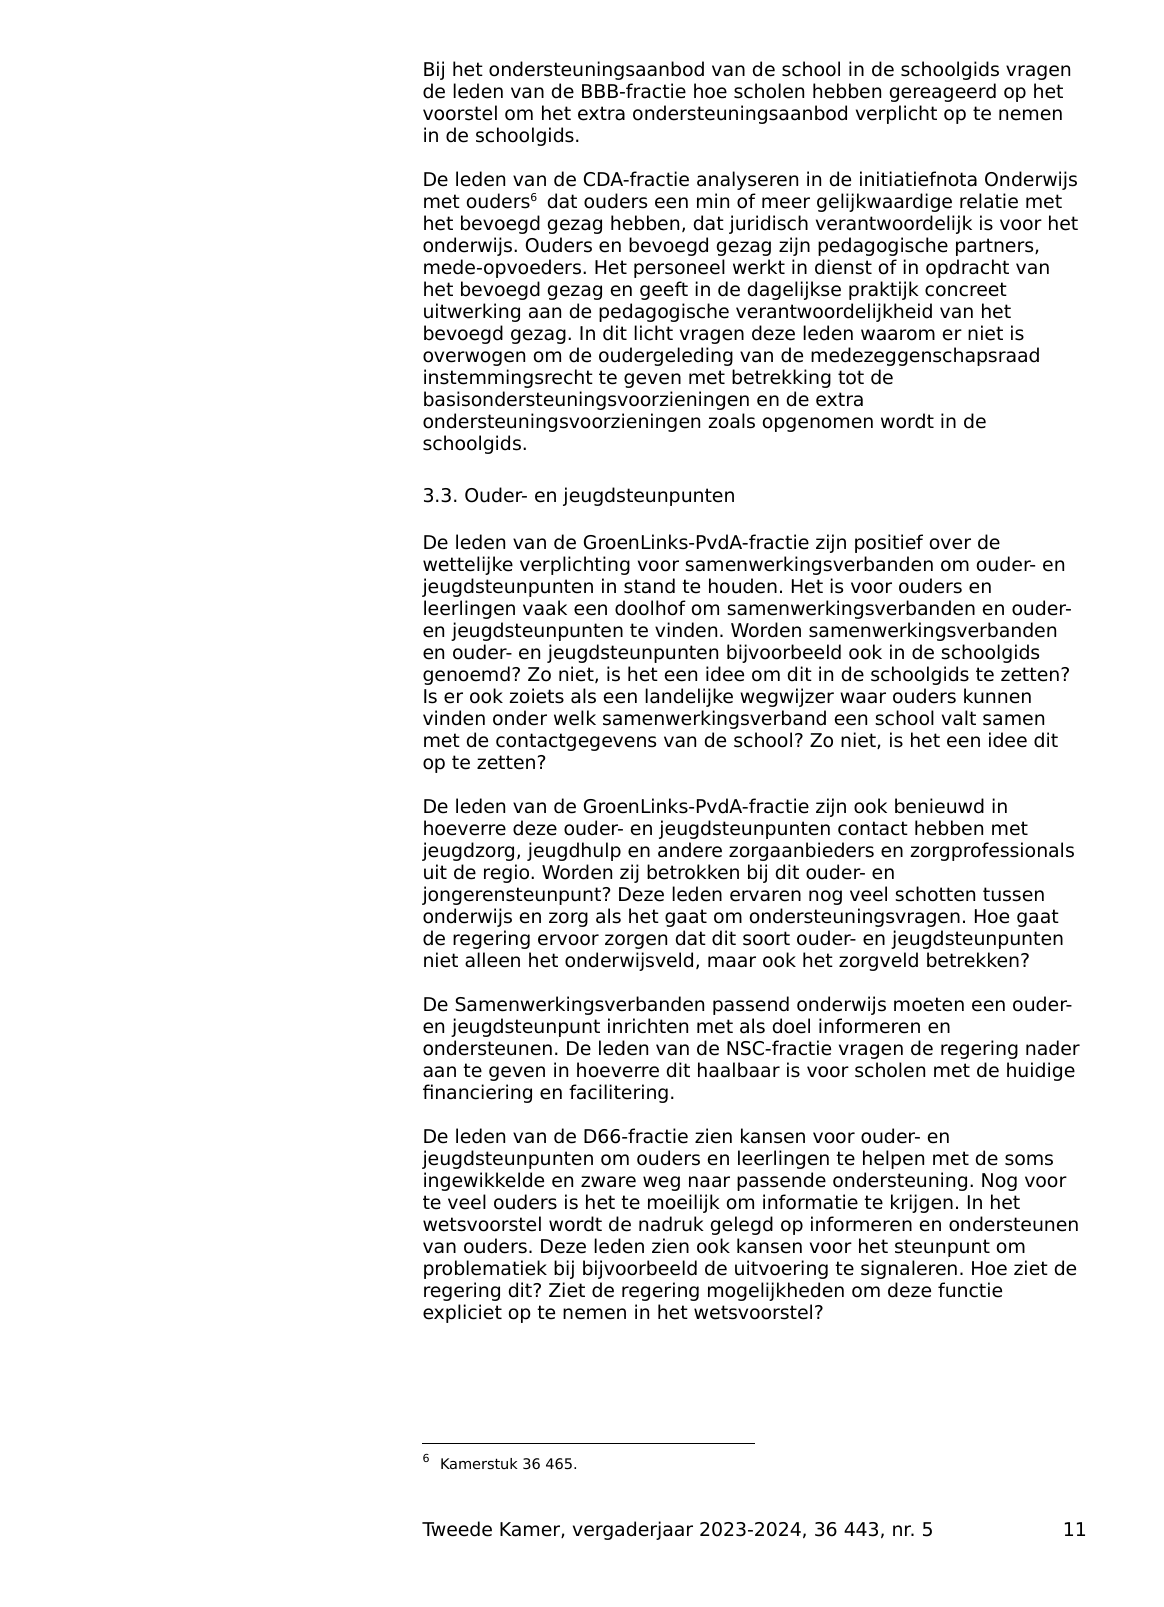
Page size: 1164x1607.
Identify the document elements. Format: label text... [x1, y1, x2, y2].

text De leden van de GroenLinks-PvdA-fractie zijn positief over de wettelijke verplichting voor samenwerkingsverbanden om ouder- en jeugdsteunpunten in stand te houden. Het is voor ouders en leerlingen vaak een doolhof om samenwerkingsverbanden en ouder- en jeugdsteunpunten te vinden. Worden samenwerkingsverbanden en ouder- en jeugdsteunpunten bijvoorbeeld ook in de schoolgids genoemd? Zo niet, is het een idee om dit in de schoolgids te zetten? Is er ook zoiets als een landelijke wegwijzer waar ouders kunnen vinden onder welk samenwerkingsverband een school valt samen met de contactgegevens van de school? Zo niet, is het een idee dit op te zetten? [422, 532, 1087, 774]
text Kamerstuk 36 465. [422, 1452, 1087, 1474]
text De leden van de GroenLinks-PvdA-fractie zijn ook benieuwd in hoeverre deze ouder- en jeugdsteunpunten contact hebben met jeugdzorg, jeugdhulp en andere zorgaanbieders en zorgprofessionals uit de regio. Worden zij betrokken bij dit ouder- en jongerensteunpunt? Deze leden ervaren nog veel schotten tussen onderwijs en zorg als het gaat om ondersteuningsvragen. Hoe gaat de regering ervoor zorgen dat dit soort ouder- en jeugdsteunpunten niet alleen het onderwijsveld, maar ook het zorgveld betrekken? [422, 796, 1087, 972]
subtitle 3.3. Ouder- en jeugdsteunpunten [422, 485, 1087, 507]
text Bij het ondersteuningsaanbod van de school in de schoolgids vragen de leden van de BBB-fractie hoe scholen hebben gereageerd op het voorstel om het extra ondersteuningsaanbod verplicht op te nemen in de schoolgids. [422, 59, 1087, 147]
text De leden van de D66-fractie zien kansen voor ouder- en jeugdsteunpunten om ouders en leerlingen te helpen met de soms ingewikkelde en zware weg naar passende ondersteuning. Nog voor te veel ouders is het te moeilijk om informatie te krijgen. In het wetsvoorstel wordt de nadruk gelegd op informeren en ondersteunen van ouders. Deze leden zien ook kansen voor het steunpunt om problematiek bij bijvoorbeeld de uitvoering te signaleren. Hoe ziet de regering dit? Ziet de regering mogelijkheden om deze functie expliciet op te nemen in het wetsvoorstel? [422, 1126, 1087, 1324]
text De leden van de CDA-fractie analyseren in de initiatiefnota Onderwijs met ouders dat ouders een min of meer gelijkwaardige relatie met het bevoegd gezag hebben, dat juridisch verantwoordelijk is voor het onderwijs. Ouders en bevoegd gezag zijn pedagogische partners, mede-opvoeders. Het personeel werkt in dienst of in opdracht van het bevoegd gezag en geeft in de dagelijkse praktijk concreet uitwerking aan de pedagogische verantwoordelijkheid van het bevoegd gezag. In dit licht vragen deze leden waarom er niet is overwogen om de oudergeleding van de medezeggenschapsraad instemmingsrecht te geven met betrekking tot de basisondersteuningsvoorzieningen en de extra ondersteuningsvoorzieningen zoals opgenomen wordt in de schoolgids. [422, 169, 1087, 455]
text De Samenwerkingsverbanden passend onderwijs moeten een ouder- en jeugdsteunpunt inrichten met als doel informeren en ondersteunen. De leden van de NSC-fractie vragen de regering nader aan te geven in hoeverre dit haalbaar is voor scholen met de huidige financiering en facilitering. [422, 994, 1087, 1104]
